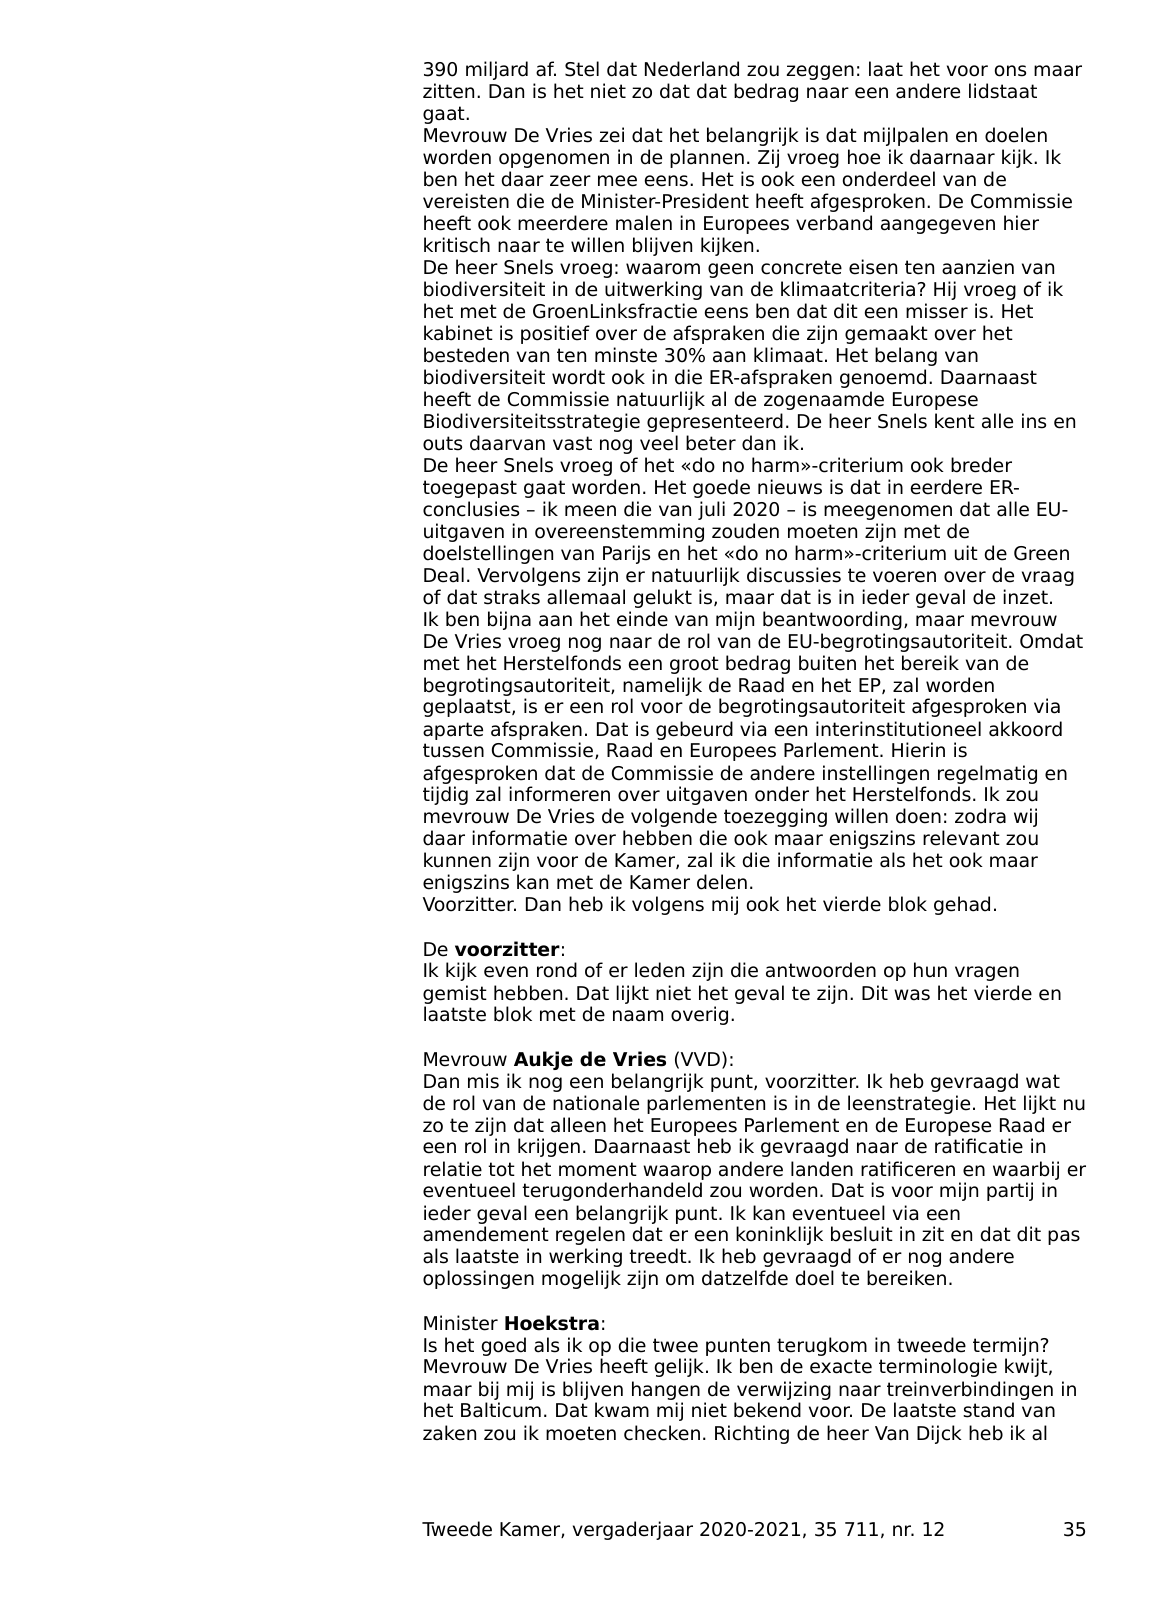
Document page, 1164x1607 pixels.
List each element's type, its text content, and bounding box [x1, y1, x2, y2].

text 390 miljard af. Stel dat Nederland zou zeggen: laat het voor ons maar zitten. Dan is het niet zo dat dat bedrag naar een andere lidstaat gaat. [422, 59, 1087, 125]
text Dan mis ik nog een belangrijk punt, voorzitter. Ik heb gevraagd wat de rol van de nationale parlementen is in de leenstrategie. Het lijkt nu zo te zijn dat alleen het Europees Parlement en de Europese Raad er een rol in krijgen. Daarnaast heb ik gevraagd naar de ratificatie in relatie tot het moment waarop andere landen ratificeren en waarbij er eventueel terugonderhandeld zou worden. Dat is voor mijn partij in ieder geval een belangrijk punt. Ik kan eventueel via een amendement regelen dat er een koninklijk besluit in zit en dat dit pas als laatste in werking treedt. Ik heb gevraagd of er nog andere oplossingen mogelijk zijn om datzelfde doel te bereiken. [422, 1071, 1087, 1290]
text De voorzitter: [422, 938, 1087, 960]
text Minister Hoekstra: [422, 1312, 1087, 1334]
text Voorzitter. Dan heb ik volgens mij ook het vierde blok gehad. [422, 894, 1087, 916]
text Is het goed als ik op die twee punten terugkom in tweede termijn? Mevrouw De Vries heeft gelijk. Ik ben de exacte terminologie kwijt, maar bij mij is blijven hangen de verwijzing naar treinverbindingen in het Balticum. Dat kwam mij niet bekend voor. De laatste stand van zaken zou ik moeten checken. Richting de heer Van Dijck heb ik al [422, 1334, 1087, 1444]
text De heer Snels vroeg of het «do no harm»-criterium ook breder toegepast gaat worden. Het goede nieuws is dat in eerdere ER-conclusies – ik meen die van juli 2020 – is meegenomen dat alle EU-uitgaven in overeenstemming zouden moeten zijn met de doelstellingen van Parijs en het «do no harm»-criterium uit de Green Deal. Vervolgens zijn er natuurlijk discussies te voeren over de vraag of dat straks allemaal gelukt is, maar dat is in ieder geval de inzet. [422, 455, 1087, 608]
text Ik kijk even rond of er leden zijn die antwoorden op hun vragen gemist hebben. Dat lijkt niet het geval te zijn. Dit was het vierde en laatste blok met de naam overig. [422, 960, 1087, 1026]
text Mevrouw Aukje de Vries (VVD): [422, 1048, 1087, 1071]
text De heer Snels vroeg: waarom geen concrete eisen ten aanzien van biodiversiteit in de uitwerking van de klimaatcriteria? Hij vroeg of ik het met de GroenLinksfractie eens ben dat dit een misser is. Het kabinet is positief over de afspraken die zijn gemaakt over het besteden van ten minste 30% aan klimaat. Het belang van biodiversiteit wordt ook in die ER-afspraken genoemd. Daarnaast heeft de Commissie natuurlijk al de zogenaamde Europese Biodiversiteitsstrategie gepresenteerd. De heer Snels kent alle ins en outs daarvan vast nog veel beter dan ik. [422, 257, 1087, 455]
text Mevrouw De Vries zei dat het belangrijk is dat mijlpalen en doelen worden opgenomen in de plannen. Zij vroeg hoe ik daarnaar kijk. Ik ben het daar zeer mee eens. Het is ook een onderdeel van de vereisten die de Minister-President heeft afgesproken. De Commissie heeft ook meerdere malen in Europees verband aangegeven hier kritisch naar te willen blijven kijken. [422, 125, 1087, 257]
text Ik ben bijna aan het einde van mijn beantwoording, maar mevrouw De Vries vroeg nog naar de rol van de EU-begrotingsautoriteit. Omdat met het Herstelfonds een groot bedrag buiten het bereik van de begrotingsautoriteit, namelijk de Raad en het EP, zal worden geplaatst, is er een rol voor de begrotingsautoriteit afgesproken via aparte afspraken. Dat is gebeurd via een interinstitutioneel akkoord tussen Commissie, Raad en Europees Parlement. Hierin is afgesproken dat de Commissie de andere instellingen regelmatig en tijdig zal informeren over uitgaven onder het Herstelfonds. Ik zou mevrouw De Vries de volgende toezegging willen doen: zodra wij daar informatie over hebben die ook maar enigszins relevant zou kunnen zijn voor de Kamer, zal ik die informatie als het ook maar enigszins kan met de Kamer delen. [422, 608, 1087, 894]
